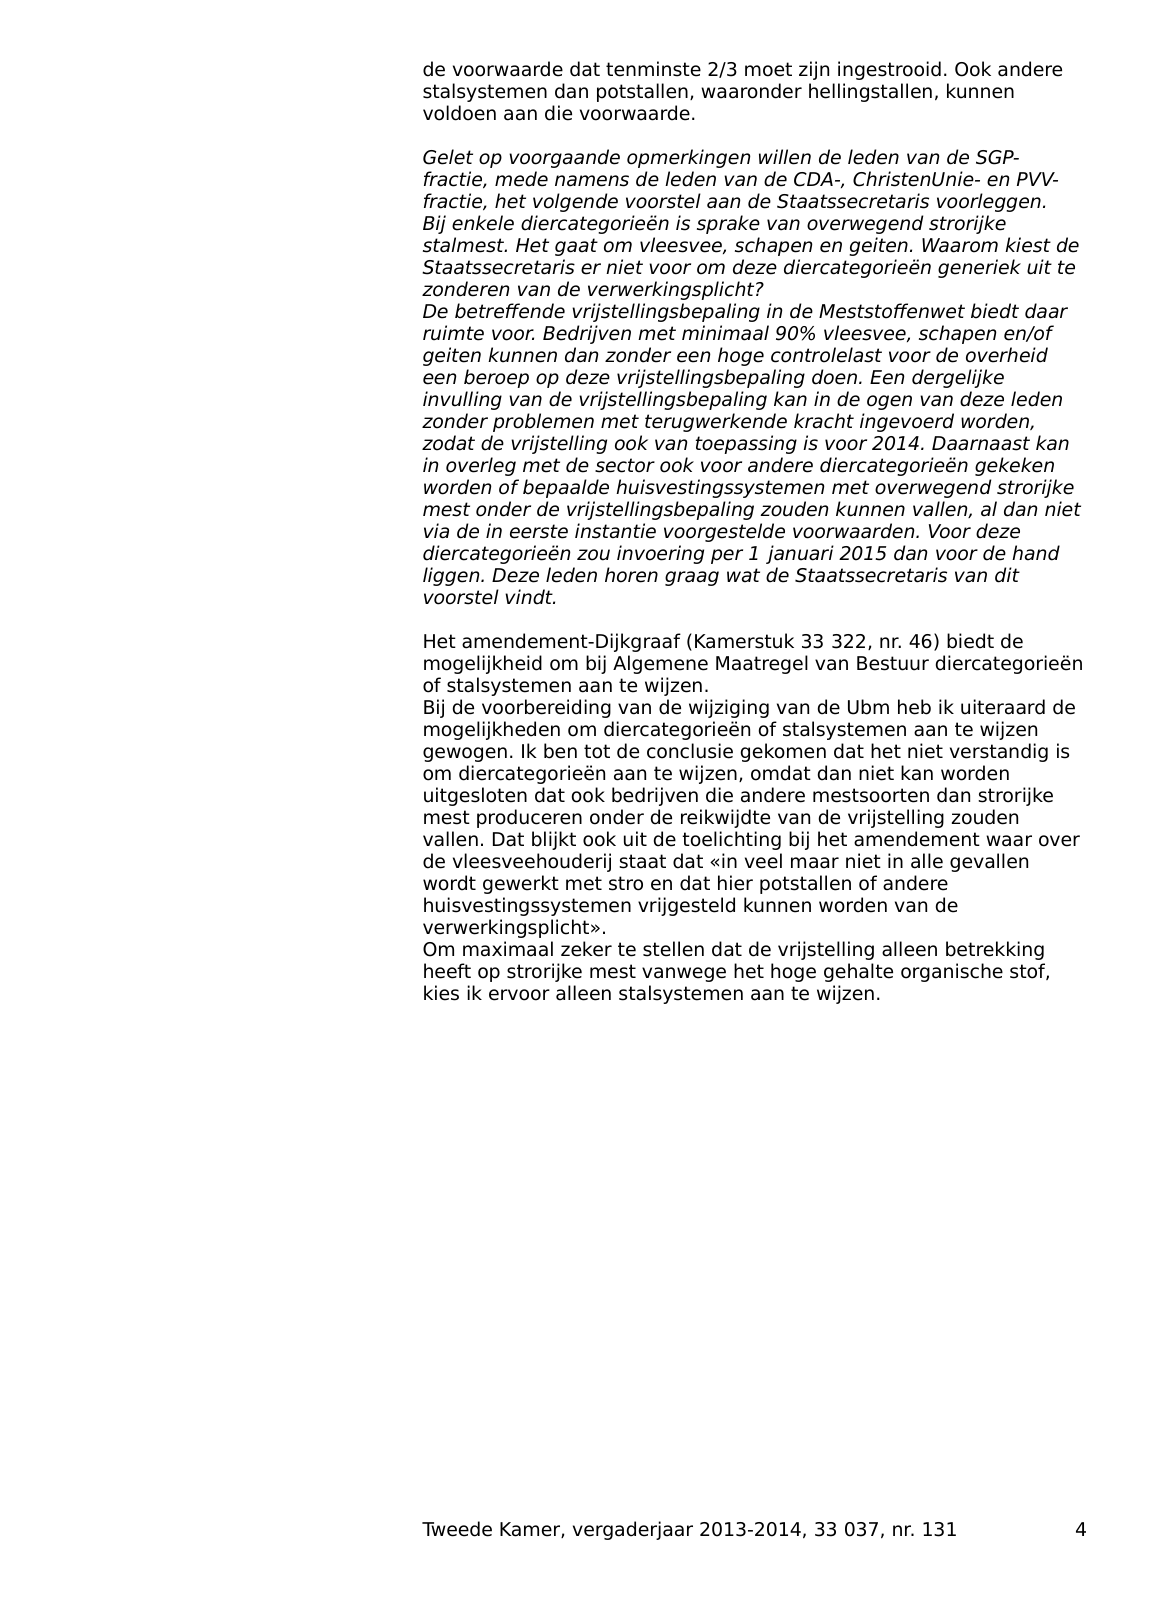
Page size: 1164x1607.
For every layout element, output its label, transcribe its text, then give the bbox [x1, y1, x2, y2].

text de voorwaarde dat tenminste 2/3 moet zijn ingestrooid. Ook andere stalsystemen dan potstallen, waaronder hellingstallen, kunnen voldoen aan die voorwaarde. [422, 59, 1087, 125]
text Het amendement-Dijkgraaf (Kamerstuk 33 322, nr. 46) biedt de mogelijkheid om bij Algemene Maatregel van Bestuur diercategorieën of stalsystemen aan te wijzen. [422, 631, 1087, 697]
text Bij de voorbereiding van de wijziging van de Ubm heb ik uiteraard de mogelijkheden om diercategorieën of stalsystemen aan te wijzen gewogen. Ik ben tot de conclusie gekomen dat het niet verstandig is om diercategorieën aan te wijzen, omdat dan niet kan worden uitgesloten dat ook bedrijven die andere mestsoorten dan strorijke mest produceren onder de reikwijdte van de vrijstelling zouden vallen. Dat blijkt ook uit de toelichting bij het amendement waar over de vleesveehouderij staat dat «in veel maar niet in alle gevallen wordt gewerkt met stro en dat hier potstallen of andere huisvestingssystemen vrijgesteld kunnen worden van de verwerkingsplicht». [422, 697, 1087, 939]
text De betreffende vrijstellingsbepaling in de Meststoffenwet biedt daar ruimte voor. Bedrijven met minimaal 90% vleesvee, schapen en/of geiten kunnen dan zonder een hoge controlelast voor de overheid een beroep op deze vrijstellingsbepaling doen. Een dergelijke invulling van de vrijstellingsbepaling kan in de ogen van deze leden zonder problemen met terugwerkende kracht ingevoerd worden, zodat de vrijstelling ook van toepassing is voor 2014. Daarnaast kan in overleg met de sector ook voor andere diercategorieën gekeken worden of bepaalde huisvestingssystemen met overwegend strorijke mest onder de vrijstellingsbepaling zouden kunnen vallen, al dan niet via de in eerste instantie voorgestelde voorwaarden. Voor deze diercategorieën zou invoering per 1 januari 2015 dan voor de hand liggen. Deze leden horen graag wat de Staatssecretaris van dit voorstel vindt. [422, 301, 1087, 609]
text Bij enkele diercategorieën is sprake van overwegend strorijke stalmest. Het gaat om vleesvee, schapen en geiten. Waarom kiest de Staatssecretaris er niet voor om deze diercategorieën generiek uit te zonderen van de verwerkingsplicht? [422, 213, 1087, 301]
text Om maximaal zeker te stellen dat de vrijstelling alleen betrekking heeft op strorijke mest vanwege het hoge gehalte organische stof, kies ik ervoor alleen stalsystemen aan te wijzen. [422, 939, 1087, 1004]
text Gelet op voorgaande opmerkingen willen de leden van de SGP-fractie, mede namens de leden van de CDA-, ChristenUnie- en PVV-fractie, het volgende voorstel aan de Staatssecretaris voorleggen. [422, 147, 1087, 213]
